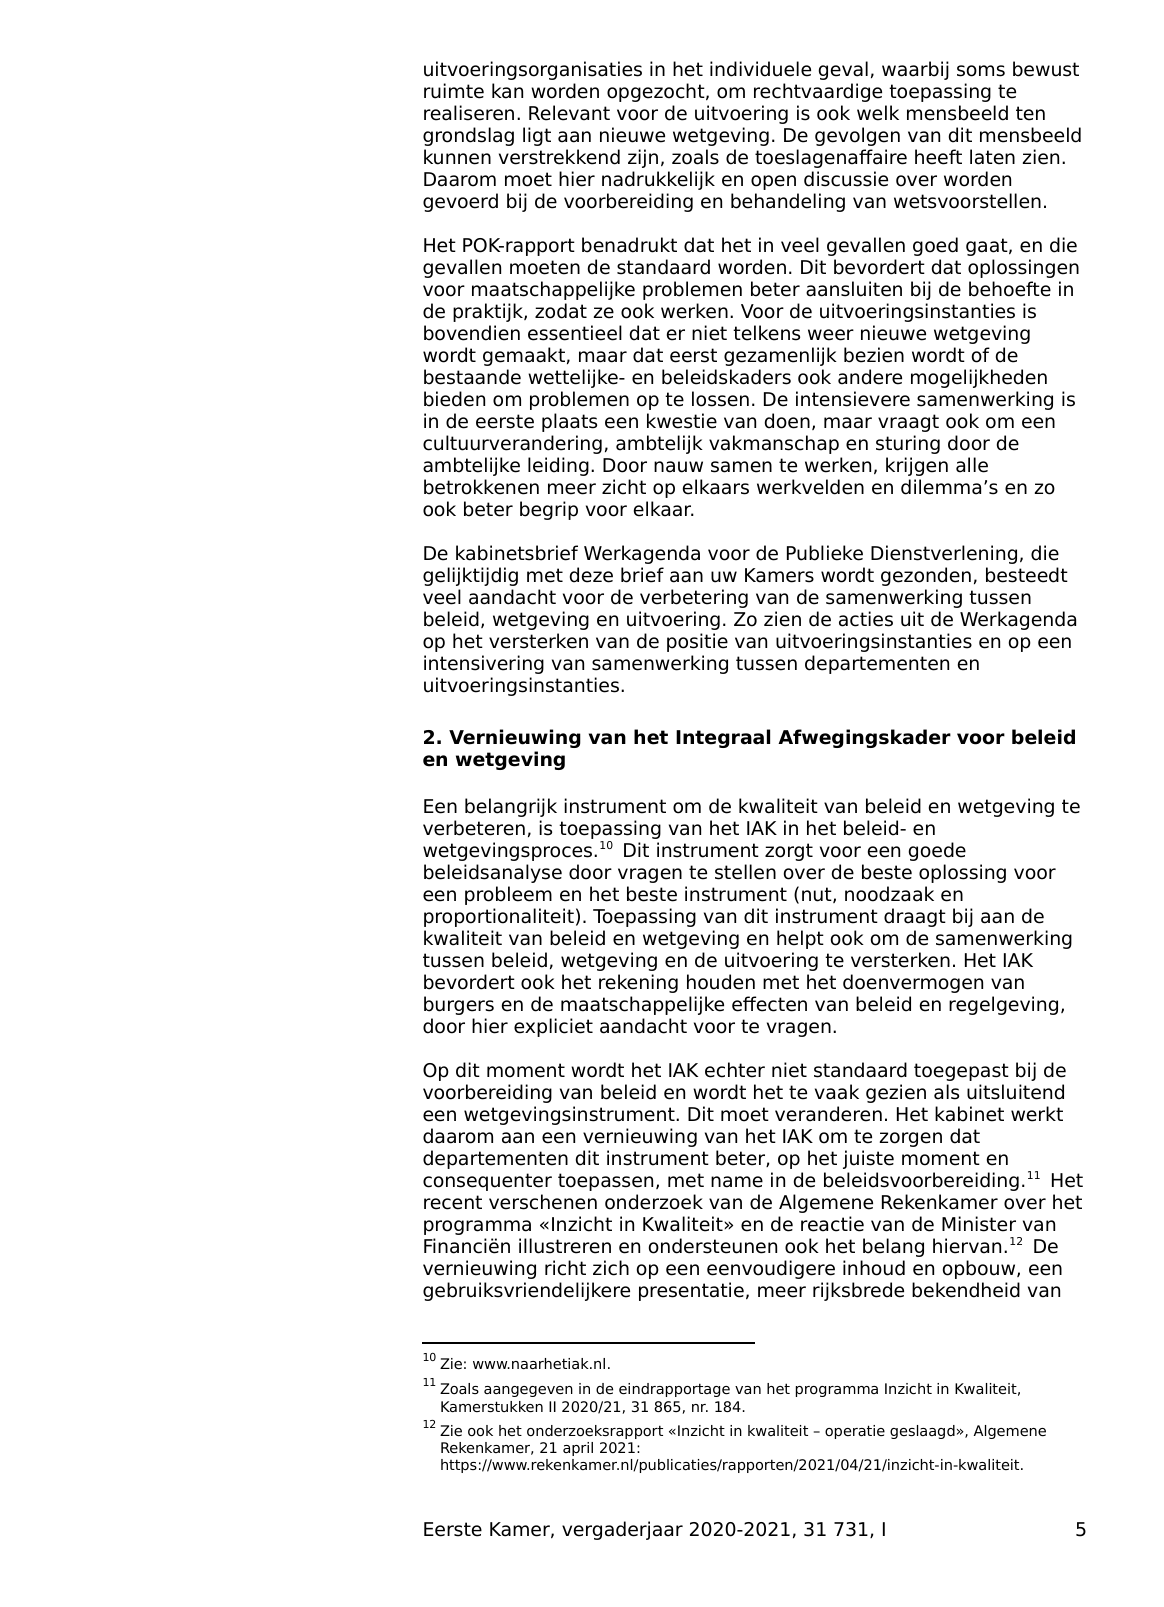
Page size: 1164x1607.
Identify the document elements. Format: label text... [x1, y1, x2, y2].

text De kabinetsbrief Werkagenda voor de Publieke Dienstverlening, die gelijktijdig met deze brief aan uw Kamers wordt gezonden, besteedt veel aandacht voor de verbetering van de samenwerking tussen beleid, wetgeving en uitvoering. Zo zien de acties uit de Werkagenda op het versterken van de positie van uitvoeringsinstanties en op een intensivering van samenwerking tussen departementen en uitvoeringsinstanties. [422, 543, 1087, 697]
text uitvoeringsorganisaties in het individuele geval, waarbij soms bewust ruimte kan worden opgezocht, om rechtvaardige toepassing te realiseren. Relevant voor de uitvoering is ook welk mensbeeld ten grondslag ligt aan nieuwe wetgeving. De gevolgen van dit mensbeeld kunnen verstrekkend zijn, zoals de toeslagenaffaire heeft laten zien. Daarom moet hier nadrukkelijk en open discussie over worden gevoerd bij de voorbereiding en behandeling van wetsvoorstellen. [422, 59, 1087, 213]
text Een belangrijk instrument om de kwaliteit van beleid en wetgeving te verbeteren, is toepassing van het IAK in het beleid- en wetgevingsproces. Dit instrument zorgt voor een goede beleidsanalyse door vragen te stellen over de beste oplossing voor een probleem en het beste instrument (nut, noodzaak en proportionaliteit). Toepassing van dit instrument draagt bij aan de kwaliteit van beleid en wetgeving en helpt ook om de samenwerking tussen beleid, wetgeving en de uitvoering te versterken. Het IAK bevordert ook het rekening houden met het doenvermogen van burgers en de maatschappelijke effecten van beleid en regelgeving, door hier expliciet aandacht voor te vragen. [422, 796, 1087, 1038]
subtitle 2. Vernieuwing van het Integraal Afwegingskader voor beleid en wetgeving [422, 727, 1087, 771]
text Op dit moment wordt het IAK echter niet standaard toegepast bij de voorbereiding van beleid en wordt het te vaak gezien als uitsluitend een wetgevingsinstrument. Dit moet veranderen. Het kabinet werkt daarom aan een vernieuwing van het IAK om te zorgen dat departementen dit instrument beter, op het juiste moment en consequenter toepassen, met name in de beleidsvoorbereiding. Het recent verschenen onderzoek van de Algemene Rekenkamer over het programma «Inzicht in Kwaliteit» en de reactie van de Minister van Financiën illustreren en ondersteunen ook het belang hiervan. De vernieuwing richt zich op een eenvoudigere inhoud en opbouw, een gebruiksvriendelijkere presentatie, meer rijksbrede bekendheid van [422, 1060, 1087, 1302]
text Zie: www.naarhetiak.nl. [422, 1352, 1087, 1374]
text Het POK-rapport benadrukt dat het in veel gevallen goed gaat, en die gevallen moeten de standaard worden. Dit bevordert dat oplossingen voor maatschappelijke problemen beter aansluiten bij de behoefte in de praktijk, zodat ze ook werken. Voor de uitvoeringsinstanties is bovendien essentieel dat er niet telkens weer nieuwe wetgeving wordt gemaakt, maar dat eerst gezamenlijk bezien wordt of de bestaande wettelijke- en beleidskaders ook andere mogelijkheden bieden om problemen op te lossen. De intensievere samenwerking is in de eerste plaats een kwestie van doen, maar vraagt ook om een cultuurverandering, ambtelijk vakmanschap en sturing door de ambtelijke leiding. Door nauw samen te werken, krijgen alle betrokkenen meer zicht op elkaars werkvelden en dilemma’s en zo ook beter begrip voor elkaar. [422, 235, 1087, 521]
text Zoals aangegeven in de eindrapportage van het programma Inzicht in Kwaliteit, Kamerstukken II 2020/21, 31 865, nr. 184. [422, 1377, 1087, 1416]
text Zie ook het onderzoeksrapport «Inzicht in kwaliteit – operatie geslaagd», Algemene Rekenkamer, 21 april 2021: https://www.rekenkamer.nl/publicaties/rapporten/2021/04/21/inzicht-in-kwaliteit. [422, 1418, 1087, 1474]
